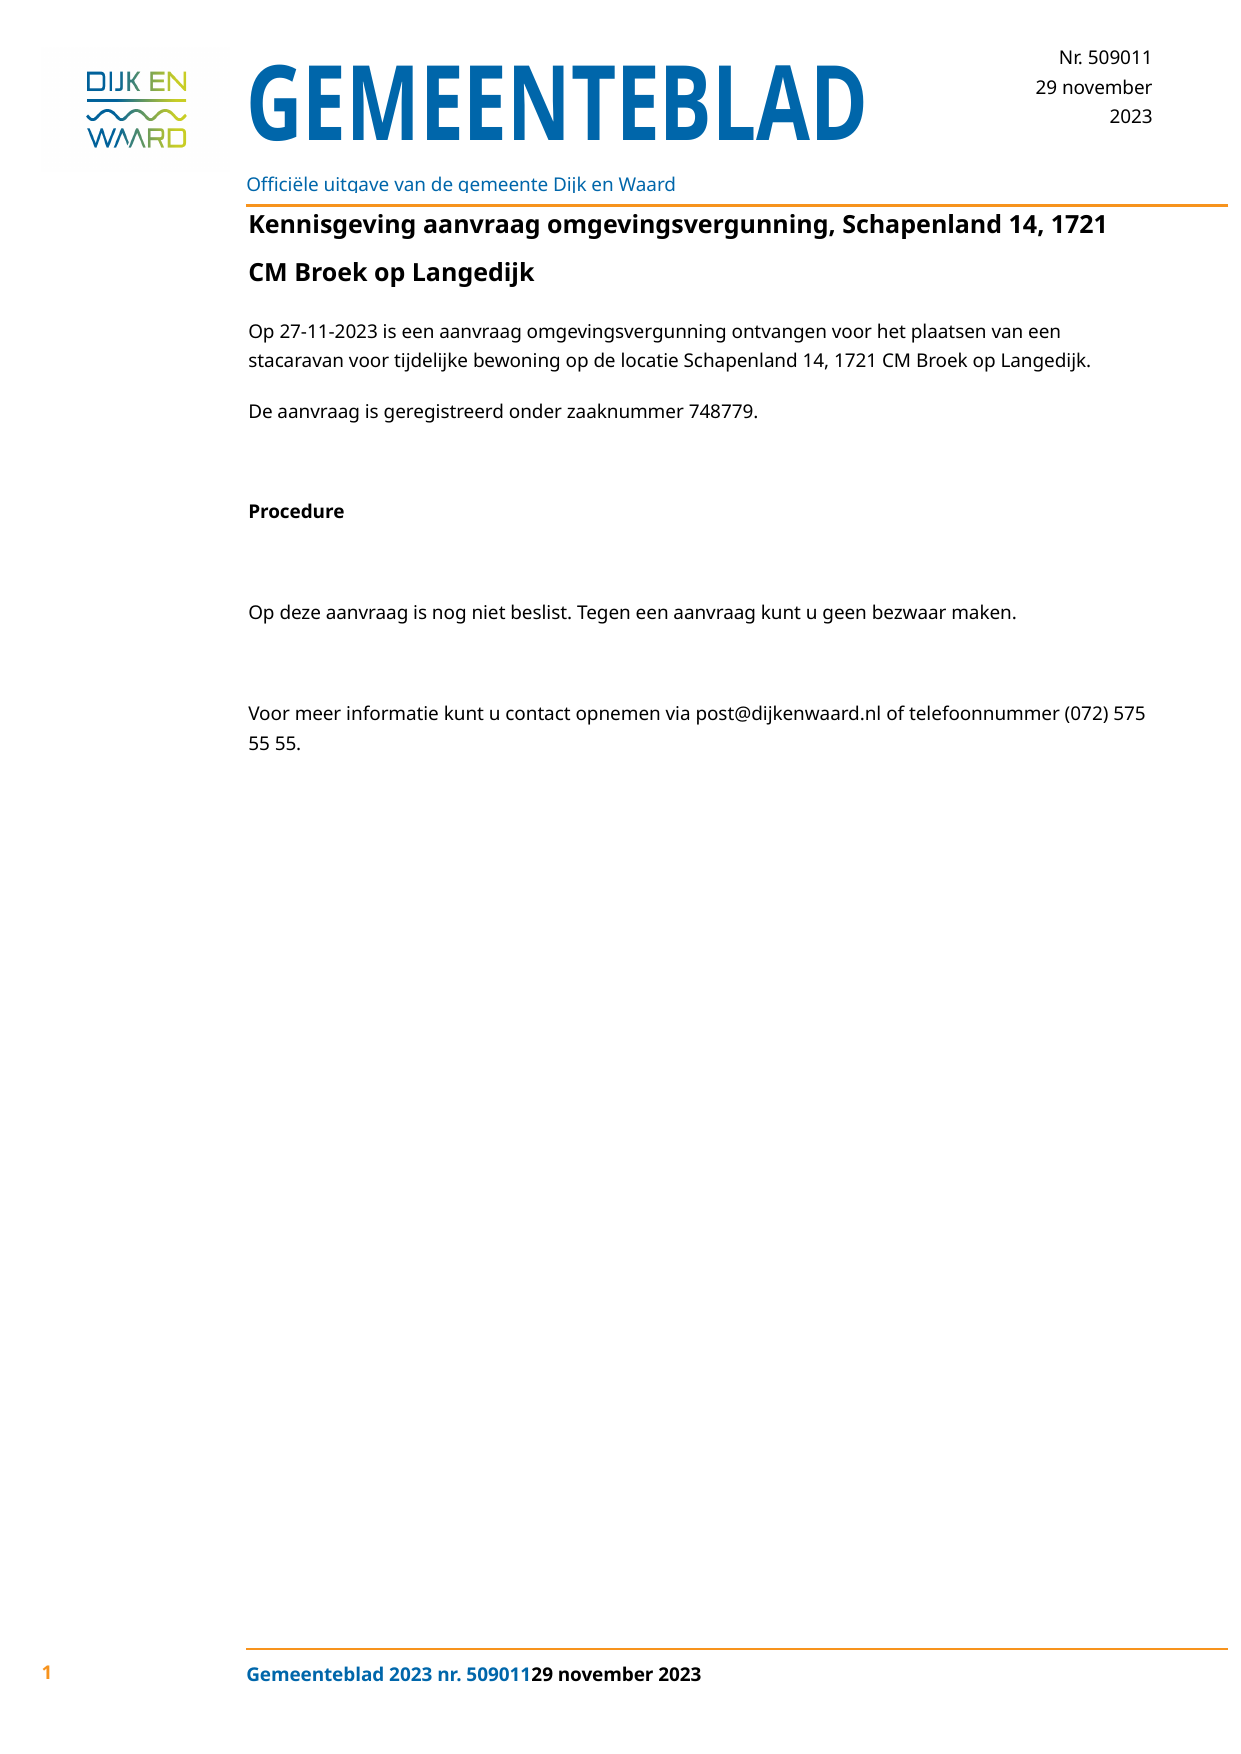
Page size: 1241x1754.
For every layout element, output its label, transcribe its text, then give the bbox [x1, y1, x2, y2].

text Op deze aanvraag is nog niet beslist. Tegen een aanvraag kunt u geen bezwaar maken. [248, 599, 1152, 625]
text Procedure [248, 499, 1152, 524]
text Kennisgeving aanvraag omgevingsvergunning, Schapenland 14, 1721 CM Broek op Langedijk [248, 207, 1152, 288]
picture [41, 47, 231, 172]
text Voor meer informatie kunt u contact opnemen via post@dijkenwaard.nl of telefoonnummer (072) 575 55 55. [248, 700, 1152, 756]
text Op 27-11-2023 is een aanvraag omgevingsvergunning ontvangen voor het plaatsen van een stacaravan voor tijdelijke bewoning op de locatie Schapenland 14, 1721 CM Broek op Langedijk. [248, 318, 1152, 373]
text De aanvraag is geregistreerd onder zaaknummer 748779. [248, 398, 1152, 424]
